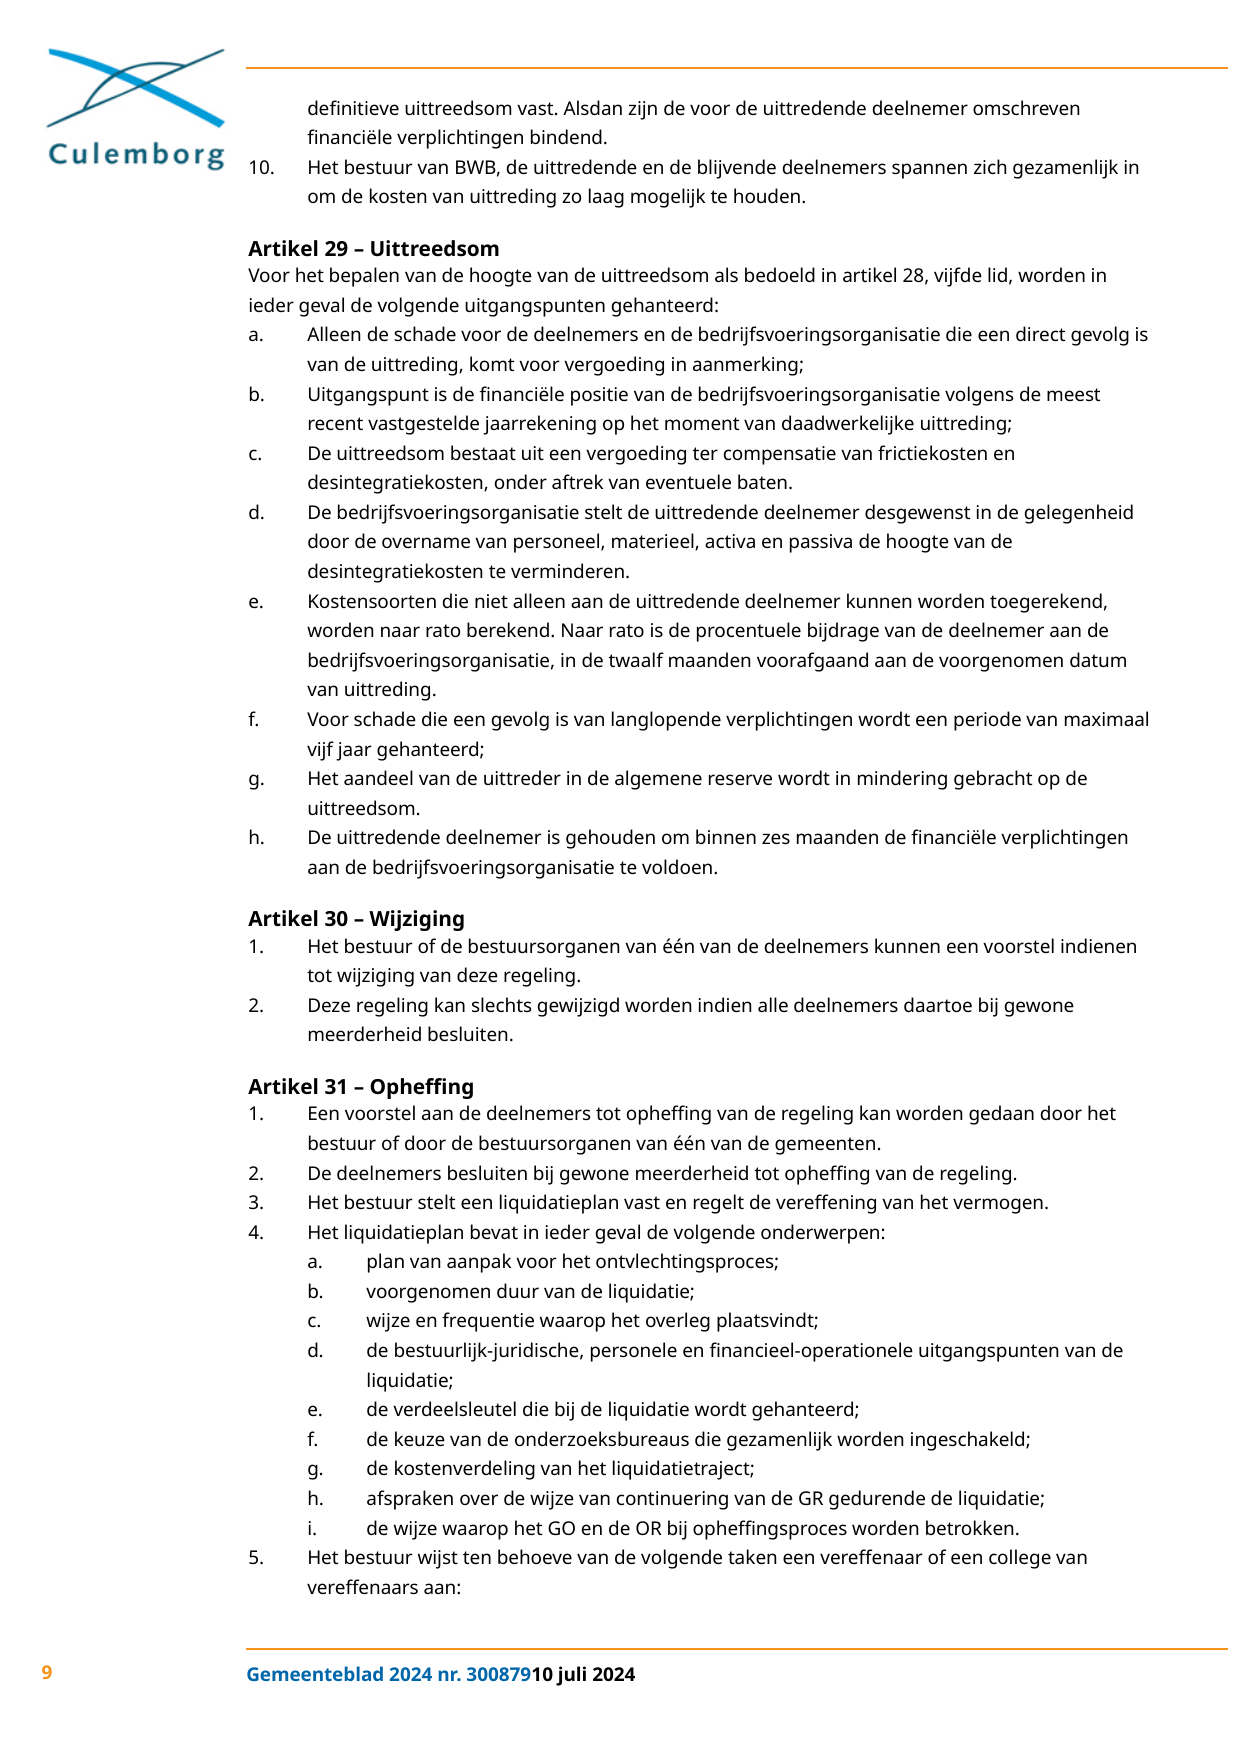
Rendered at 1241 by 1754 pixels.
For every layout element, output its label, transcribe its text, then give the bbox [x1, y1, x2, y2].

list De uittreedsom bestaat uit een vergoeding ter compensatie van frictiekosten en desintegratiekosten, onder aftrek van eventuele baten. [248, 440, 1152, 495]
list Voor schade die een gevolg is van langlopende verplichtingen wordt een periode van maximaal vijf jaar gehanteerd; [248, 706, 1152, 761]
list de bestuurlijk-juridische, personele en financieel-operationele uitgangspunten van de liquidatie; [307, 1337, 1152, 1392]
list wijze en frequentie waarop het overleg plaatsvindt; [307, 1308, 1152, 1333]
list Het aandeel van de uittreder in de algemene reserve wordt in mindering gebracht op de uittreedsom. [248, 765, 1152, 821]
list definitieve uittreedsom vast. Alsdan zijn de voor de uittredende deelnemer omschreven financiële verplichtingen bindend. [248, 95, 1152, 150]
list Het bestuur of de bestuursorganen van één van de deelnemers kunnen een voorstel indienen tot wijziging van deze regeling. [248, 933, 1152, 988]
list De deelnemers besluiten bij gewone meerderheid tot opheffing van de regeling. [248, 1160, 1152, 1185]
list Kostensoorten die niet alleen aan de uittredende deelnemer kunnen worden toegerekend, worden naar rato berekend. Naar rato is de procentuele bijdrage van de deelnemer aan de bedrijfsvoeringsorganisatie, in de twaalf maanden voorafgaand aan de voorgenomen datum van uittreding. [248, 588, 1152, 702]
list Uitgangspunt is de financiële positie van de bedrijfsvoeringsorganisatie volgens de meest recent vastgestelde jaarrekening op het moment van daadwerkelijke uittreding; [248, 381, 1152, 436]
list de verdeelsleutel die bij de liquidatie wordt gehanteerd; [307, 1396, 1152, 1422]
list afspraken over de wijze van continuering van de GR gedurende de liquidatie; [307, 1485, 1152, 1511]
list Deze regeling kan slechts gewijzigd worden indien alle deelnemers daartoe bij gewone meerderheid besluiten. [248, 992, 1152, 1047]
picture [41, 47, 231, 172]
list de keuze van de onderzoeksbureaus die gezamenlijk worden ingeschakeld; [307, 1426, 1152, 1452]
text Artikel 31 – Opheffing [248, 1072, 1152, 1101]
list Het bestuur van BWB, de uittredende en de blijvende deelnemers spannen zich gezamenlijk in om de kosten van uittreding zo laag mogelijk te houden. [248, 154, 1152, 209]
text Artikel 30 – Wijziging [248, 904, 1152, 933]
list De uittredende deelnemer is gehouden om binnen zes maanden de financiële verplichtingen aan de bedrijfsvoeringsorganisatie te voldoen. [248, 824, 1152, 880]
list Alleen de schade voor de deelnemers en de bedrijfsvoeringsorganisatie die een direct gevolg is van de uittreding, komt voor vergoeding in aanmerking; [248, 322, 1152, 377]
list De bedrijfsvoeringsorganisatie stelt de uittredende deelnemer desgewenst in de gelegenheid door de overname van personeel, materieel, activa en passiva de hoogte van de desintegratiekosten te verminderen. [248, 499, 1152, 584]
list Het liquidatieplan bevat in ieder geval de volgende onderwerpen: [248, 1219, 1152, 1244]
text Voor het bepalen van de hoogte van de uittreedsom als bedoeld in artikel 28, vijfde lid, worden in ieder geval de volgende uitgangspunten gehanteerd: [248, 262, 1152, 318]
text Artikel 29 – Uittreedsom [248, 234, 1152, 262]
list Het bestuur wijst ten behoeve van de volgende taken een vereffenaar of een college van vereffenaars aan: [248, 1544, 1152, 1599]
list voorgenomen duur van de liquidatie; [307, 1278, 1152, 1304]
list plan van aanpak voor het ontvlechtingsproces; [307, 1248, 1152, 1274]
list de kostenverdeling van het liquidatietraject; [307, 1456, 1152, 1481]
list Het bestuur stelt een liquidatieplan vast en regelt de vereffening van het vermogen. [248, 1189, 1152, 1215]
list Een voorstel aan de deelnemers tot opheffing van de regeling kan worden gedaan door het bestuur of door de bestuursorganen van één van de gemeenten. [248, 1101, 1152, 1156]
list de wijze waarop het GO en de OR bij opheffingsproces worden betrokken. [307, 1515, 1152, 1540]
